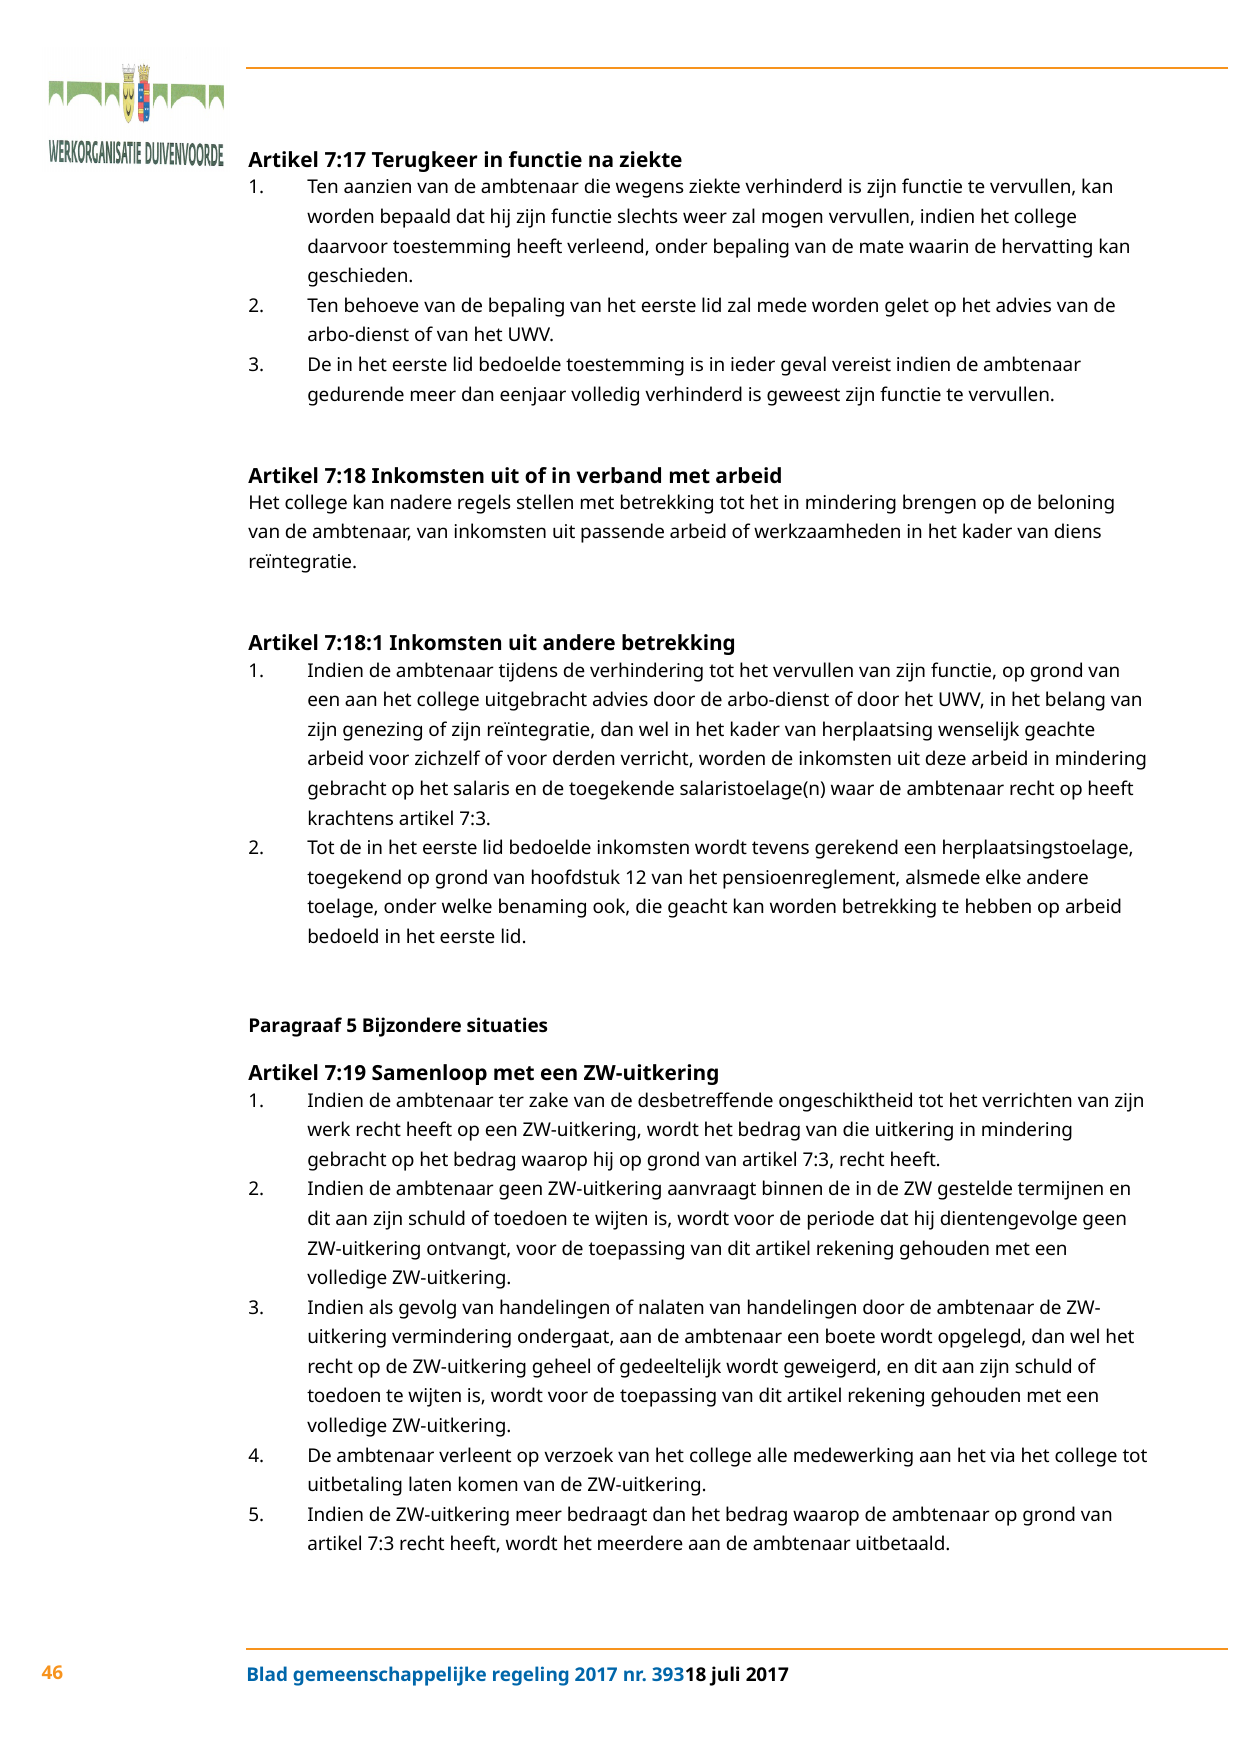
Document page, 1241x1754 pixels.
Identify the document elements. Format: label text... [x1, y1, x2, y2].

list De ambtenaar verleent op verzoek van het college alle medewerking aan het via het college tot uitbetaling laten komen van de ZW-uitkering. [248, 1442, 1152, 1497]
picture [41, 47, 231, 172]
list De in het eerste lid bedoelde toestemming is in ieder geval vereist indien de ambtenaar gedurende meer dan eenjaar volledig verhinderd is geweest zijn functie te vervullen. [248, 351, 1152, 406]
list Indien de ambtenaar ter zake van de desbetreffende ongeschiktheid tot het verrichten van zijn werk recht heeft op een ZW-uitkering, wordt het bedrag van die uitkering in mindering gebracht op het bedrag waarop hij op grond van artikel 7:3, recht heeft. [248, 1087, 1152, 1172]
text Artikel 7:18 Inkomsten uit of in verband met arbeid [248, 461, 1152, 489]
list Ten behoeve van de bepaling van het eerste lid zal mede worden gelet op het advies van de arbo-dienst of van het UWV. [248, 292, 1152, 347]
list Indien de ambtenaar tijdens de verhindering tot het vervullen van zijn functie, op grond van een aan het college uitgebracht advies door de arbo-dienst of door het UWV, in het belang van zijn genezing of zijn reïntegratie, dan wel in het kader van herplaatsing wenselijk geachte arbeid voor zichzelf of voor derden verricht, worden de inkomsten uit deze arbeid in mindering gebracht op het salaris en de toegekende salaristoelage(n) waar de ambtenaar recht op heeft krachtens artikel 7:3. [248, 657, 1152, 830]
list Indien de ambtenaar geen ZW-uitkering aanvraagt binnen de in de ZW gestelde termijnen en dit aan zijn schuld of toedoen te wijten is, wordt voor de periode dat hij dientengevolge geen ZW-uitkering ontvangt, voor de toepassing van dit artikel rekening gehouden met een volledige ZW-uitkering. [248, 1176, 1152, 1290]
list Tot de in het eerste lid bedoelde inkomsten wordt tevens gerekend een herplaatsingstoelage, toegekend op grond van hoofdstuk 12 van het pensioenreglement, alsmede elke andere toelage, onder welke benaming ook, die geacht kan worden betrekking te hebben op arbeid bedoeld in het eerste lid. [248, 834, 1152, 949]
list Indien als gevolg van handelingen of nalaten van handelingen door de ambtenaar de ZW-uitkering vermindering ondergaat, aan de ambtenaar een boete wordt opgelegd, dan wel het recht op de ZW-uitkering geheel of gedeeltelijk wordt geweigerd, en dit aan zijn schuld of toedoen te wijten is, wordt voor de toepassing van dit artikel rekening gehouden met een volledige ZW-uitkering. [248, 1294, 1152, 1438]
list Indien de ZW-uitkering meer bedraagt dan het bedrag waarop de ambtenaar op grond van artikel 7:3 recht heeft, wordt het meerdere aan de ambtenaar uitbetaald. [248, 1501, 1152, 1556]
text Artikel 7:19 Samenloop met een ZW-uitkering [248, 1058, 1152, 1087]
text Artikel 7:18:1 Inkomsten uit andere betrekking [248, 628, 1152, 657]
list Ten aanzien van de ambtenaar die wegens ziekte verhinderd is zijn functie te vervullen, kan worden bepaald dat hij zijn functie slechts weer zal mogen vervullen, indien het college daarvoor toestemming heeft verleend, onder bepaling van de mate waarin de hervatting kan geschieden. [248, 174, 1152, 288]
text Artikel 7:17 Terugkeer in functie na ziekte [248, 145, 1152, 174]
text Het college kan nadere regels stellen met betrekking tot het in mindering brengen op de beloning van de ambtenaar, van inkomsten uit passende arbeid of werkzaamheden in het kader van diens reïntegratie. [248, 489, 1152, 574]
text Paragraaf 5 Bijzondere situaties [248, 1012, 1152, 1037]
